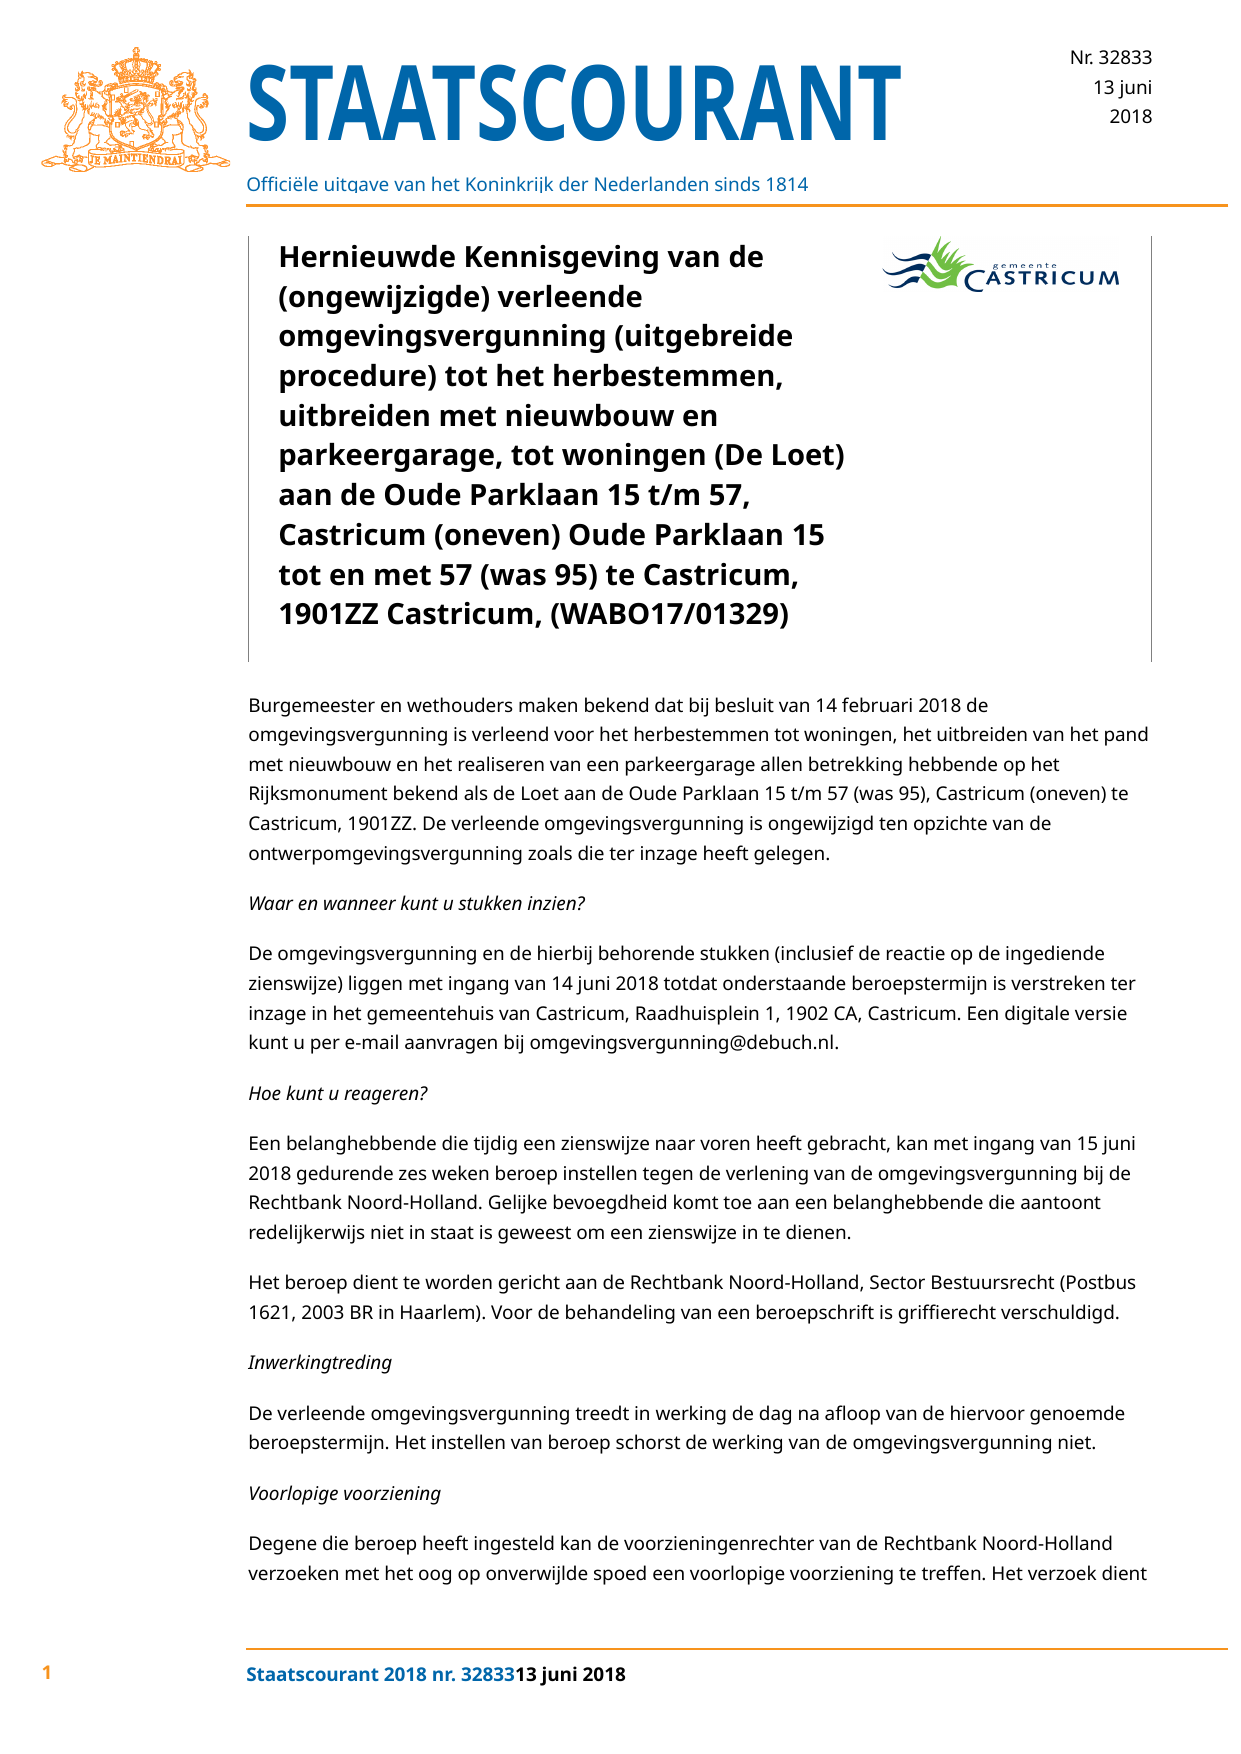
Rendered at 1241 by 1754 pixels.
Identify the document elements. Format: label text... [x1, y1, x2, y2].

text Het beroep dient te worden gericht aan de Rechtbank Noord-Holland, Sector Bestuursrecht (Postbus 1621, 2003 BR in Haarlem). Voor de behandeling van een beroepschrift is griffierecht verschuldigd. [248, 1269, 1152, 1324]
table_header Hernieuwde Kennisgeving van de (ongewijzigde) verleende omgevingsvergunning (uitgebreide procedure) tot het herbestemmen, uitbreiden met nieuwbouw en parkeergarage, tot woningen (De Loet) aan de Oude Parklaan 15 t/m 57, Castricum (oneven) Oude Parklaan 15 tot en met 57 (was 95) te Castricum, 1901ZZ Castricum, (WABO17/01329) [249, 236, 850, 662]
text De verleende omgevingsvergunning treedt in werking de dag na afloop van de hiervoor genoemde beroepstermijn. Het instellen van beroep schorst de werking van de omgevingsvergunning niet. [248, 1400, 1152, 1455]
text Degene die beroep heeft ingesteld kan de voorzieningenrechter van de Rechtbank Noord-Holland verzoeken met het oog op onverwijlde spoed een voorlopige voorziening te treffen. Het verzoek dient [248, 1530, 1152, 1585]
picture [882, 236, 1119, 292]
text Waar en wanneer kunt u stukken inzien? [248, 890, 1152, 916]
picture [41, 47, 231, 172]
text Een belanghebbende die tijdig een zienswijze naar voren heeft gebracht, kan met ingang van 15 juni 2018 gedurende zes weken beroep instellen tegen de verlening van de omgevingsvergunning bij de Rechtbank Noord-Holland. Gelijke bevoegdheid komt toe aan een belanghebbende die aantoont redelijkerwijs niet in staat is geweest om een zienswijze in te dienen. [248, 1130, 1152, 1244]
text Voorlopige voorziening [248, 1480, 1152, 1505]
text Hoe kunt u reageren? [248, 1080, 1152, 1105]
table_header [850, 236, 1151, 662]
text De omgevingsvergunning en de hierbij behorende stukken (inclusief de reactie op de ingediende zienswijze) liggen met ingang van 14 juni 2018 totdat onderstaande beroepstermijn is verstreken ter inzage in het gemeentehuis van Castricum, Raadhuisplein 1, 1902 CA, Castricum. Een digitale versie kunt u per e-mail aanvragen bij omgevingsvergunning@debuch.nl. [248, 941, 1152, 1055]
text Inwerkingtreding [248, 1349, 1152, 1375]
text Burgemeester en wethouders maken bekend dat bij besluit van 14 februari 2018 de omgevingsvergunning is verleend voor het herbestemmen tot woningen, het uitbreiden van het pand met nieuwbouw en het realiseren van een parkeergarage allen betrekking hebbende op het Rijksmonument bekend als de Loet aan de Oude Parklaan 15 t/m 57 (was 95), Castricum (oneven) te Castricum, 1901ZZ. De verleende omgevingsvergunning is ongewijzigd ten opzichte van de ontwerpomgevingsvergunning zoals die ter inzage heeft gelegen. [248, 692, 1152, 865]
